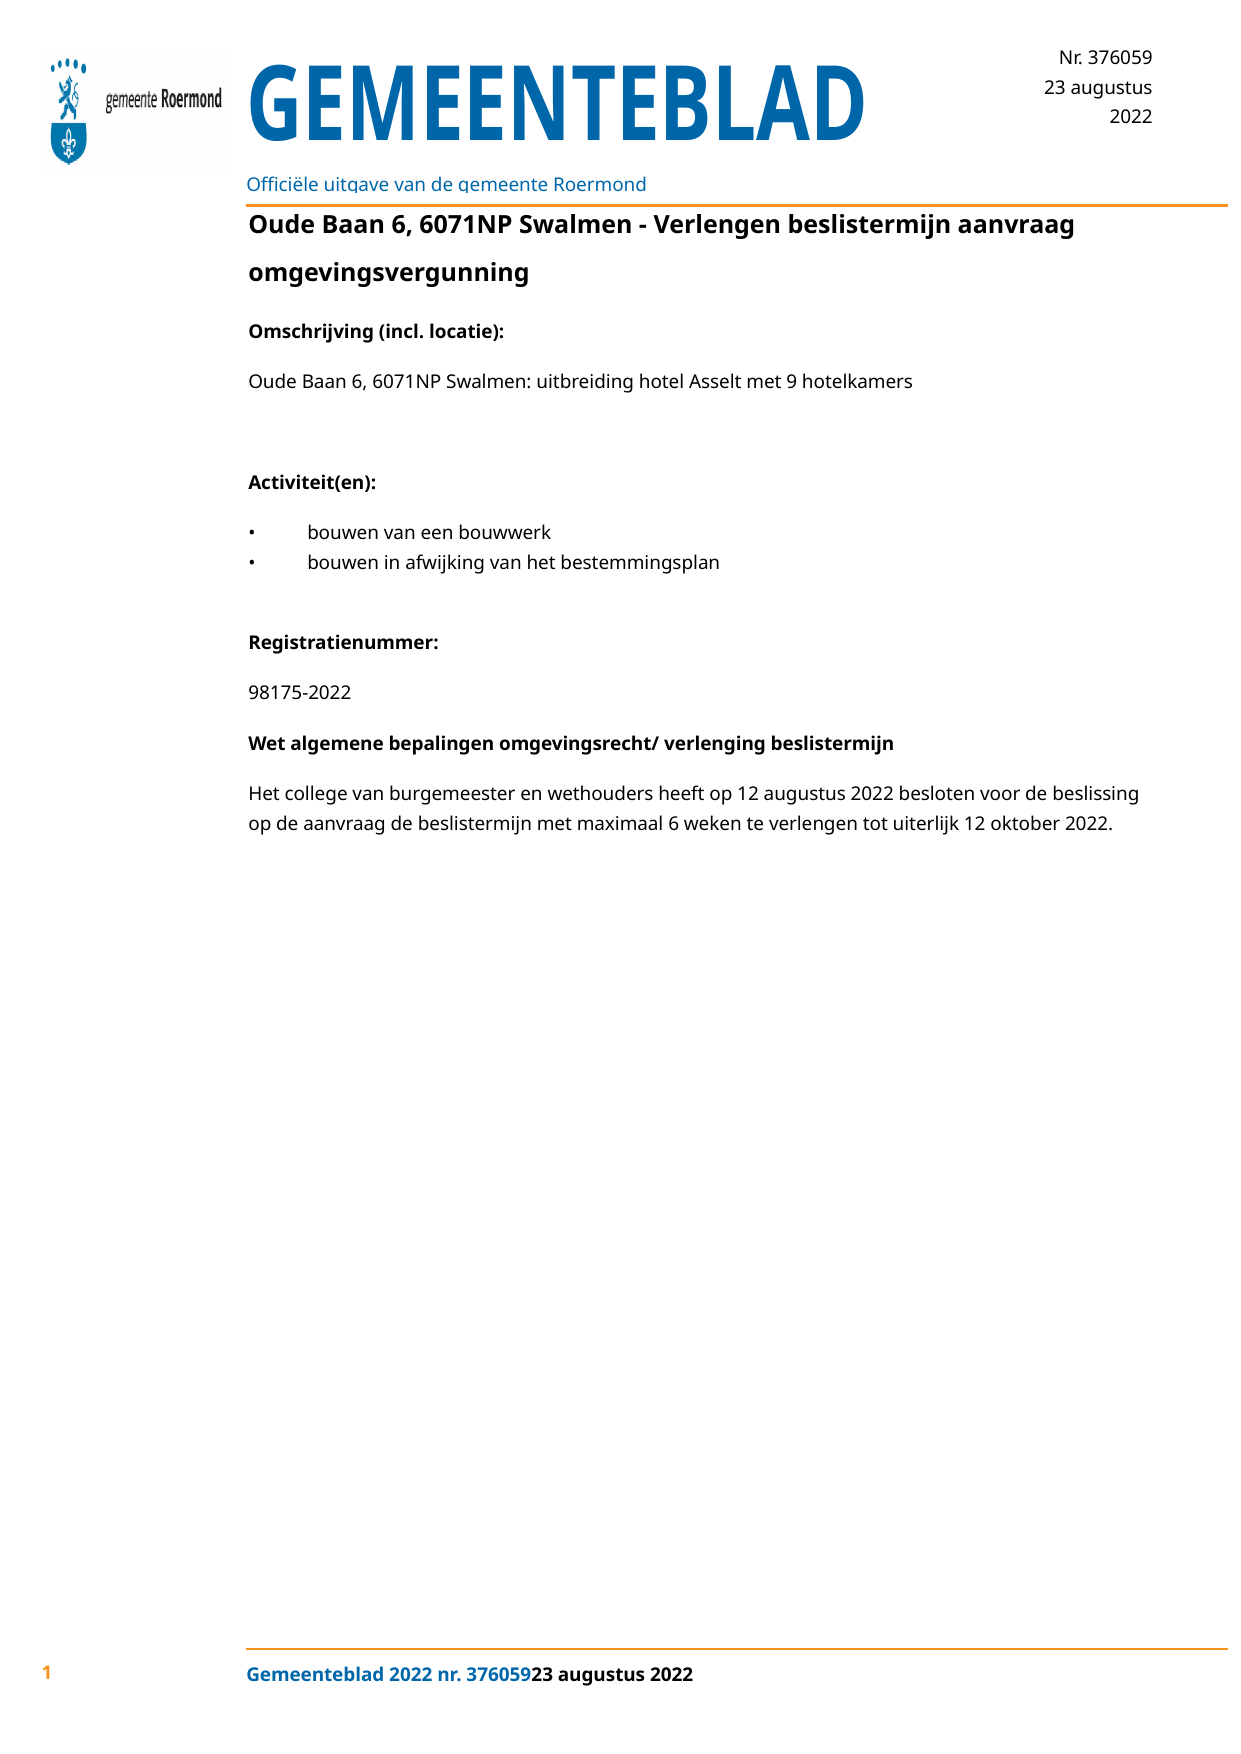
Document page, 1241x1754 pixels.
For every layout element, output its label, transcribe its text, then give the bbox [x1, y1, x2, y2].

text Activiteit(en): [248, 469, 1152, 495]
text Het college van burgemeester en wethouders heeft op 12 augustus 2022 besloten voor de beslissing op de aanvraag de beslistermijn met maximaal 6 weken te verlengen tot uiterlijk 12 oktober 2022. [248, 780, 1152, 836]
text 98175-2022 [248, 679, 1152, 705]
text Oude Baan 6, 6071NP Swalmen: uitbreiding hotel Asselt met 9 hotelkamers [248, 368, 1152, 394]
text Registratienummer: [248, 629, 1152, 655]
picture [41, 47, 231, 172]
text Omschrijving (incl. locatie): [248, 318, 1152, 344]
text Oude Baan 6, 6071NP Swalmen - Verlengen beslistermijn aanvraag omgevingsvergunning [248, 207, 1152, 288]
list bouwen in afwijking van het bestemmingsplan [248, 549, 1152, 575]
list bouwen van een bouwwerk [248, 519, 1152, 545]
text Wet algemene bepalingen omgevingsrecht/ verlenging beslistermijn [248, 730, 1152, 756]
